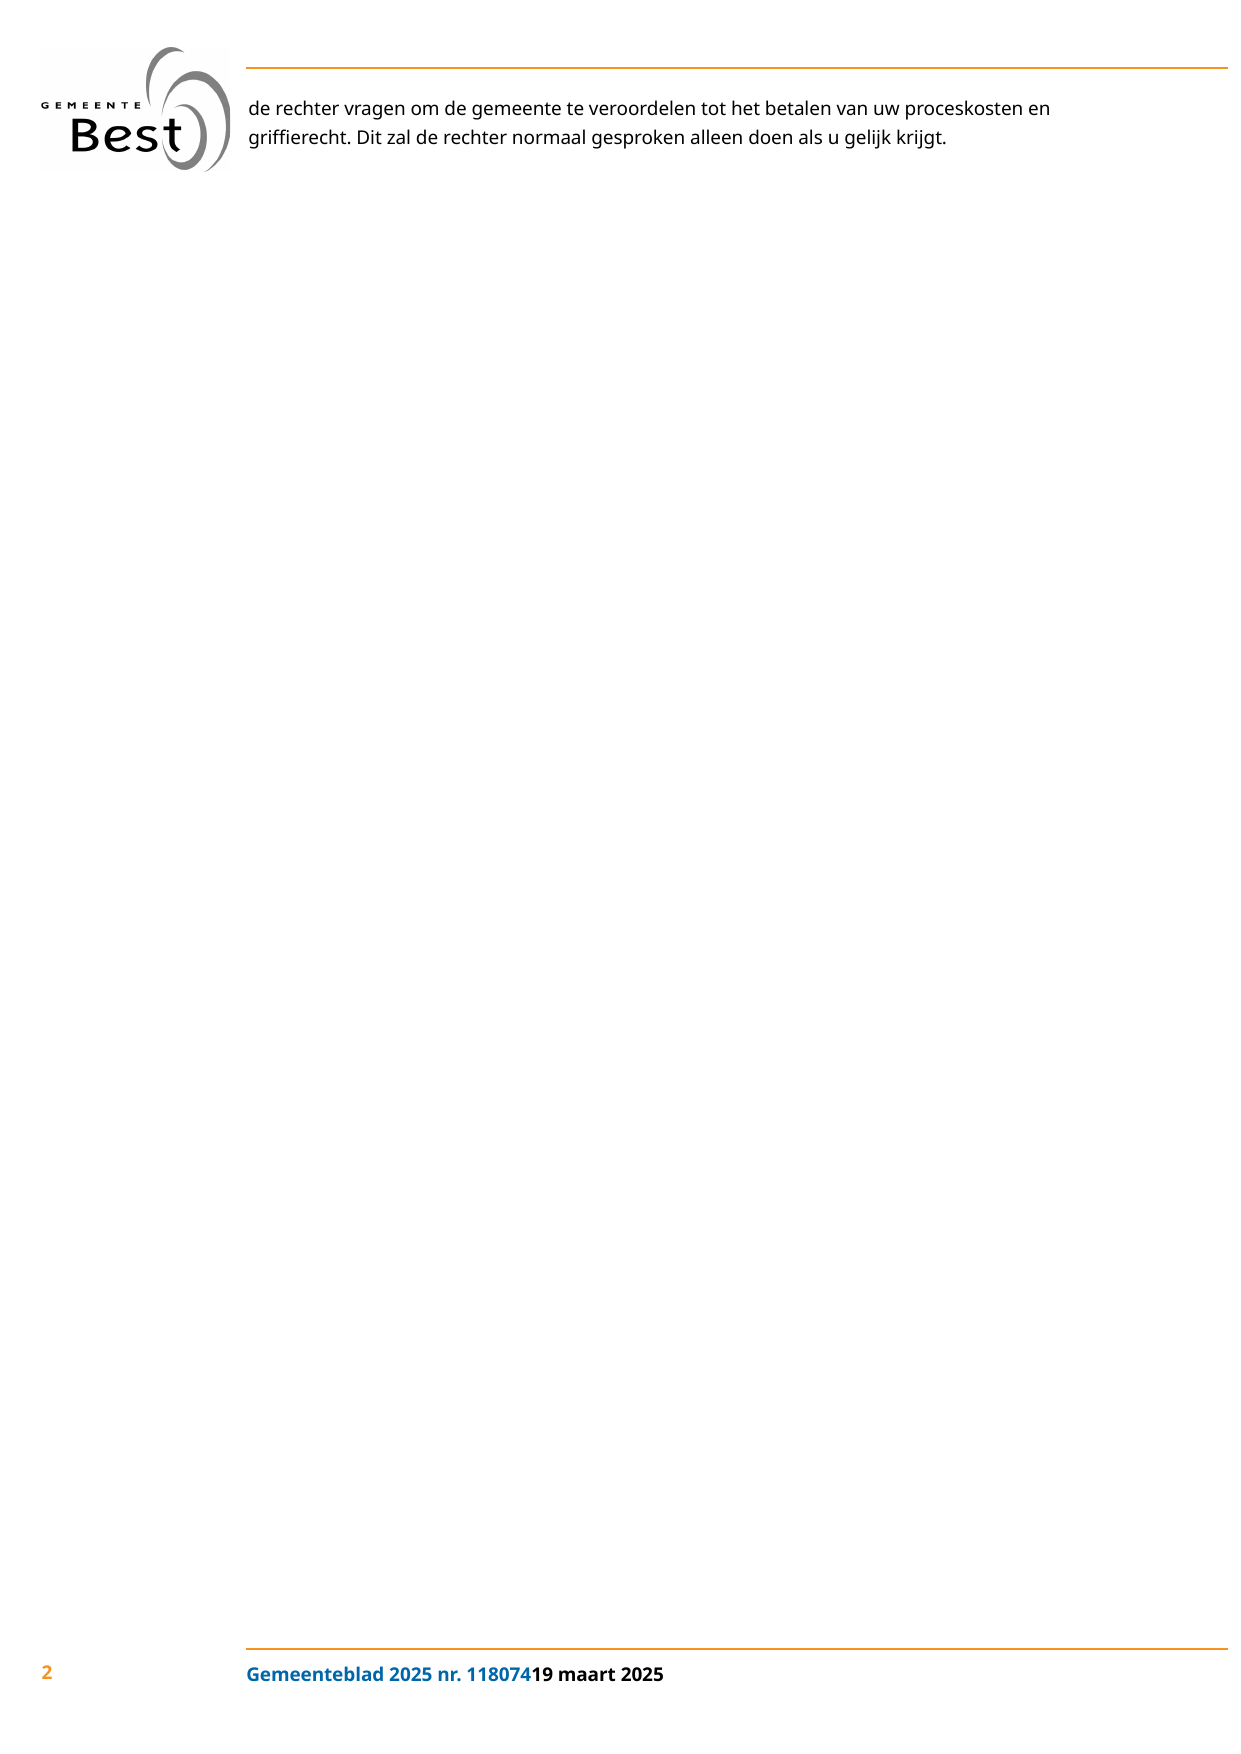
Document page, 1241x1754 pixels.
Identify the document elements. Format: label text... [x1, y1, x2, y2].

picture [41, 47, 231, 172]
text de rechter vragen om de gemeente te veroordelen tot het betalen van uw proceskosten en griffierecht. Dit zal de rechter normaal gesproken alleen doen als u gelijk krijgt. [248, 95, 1152, 150]
